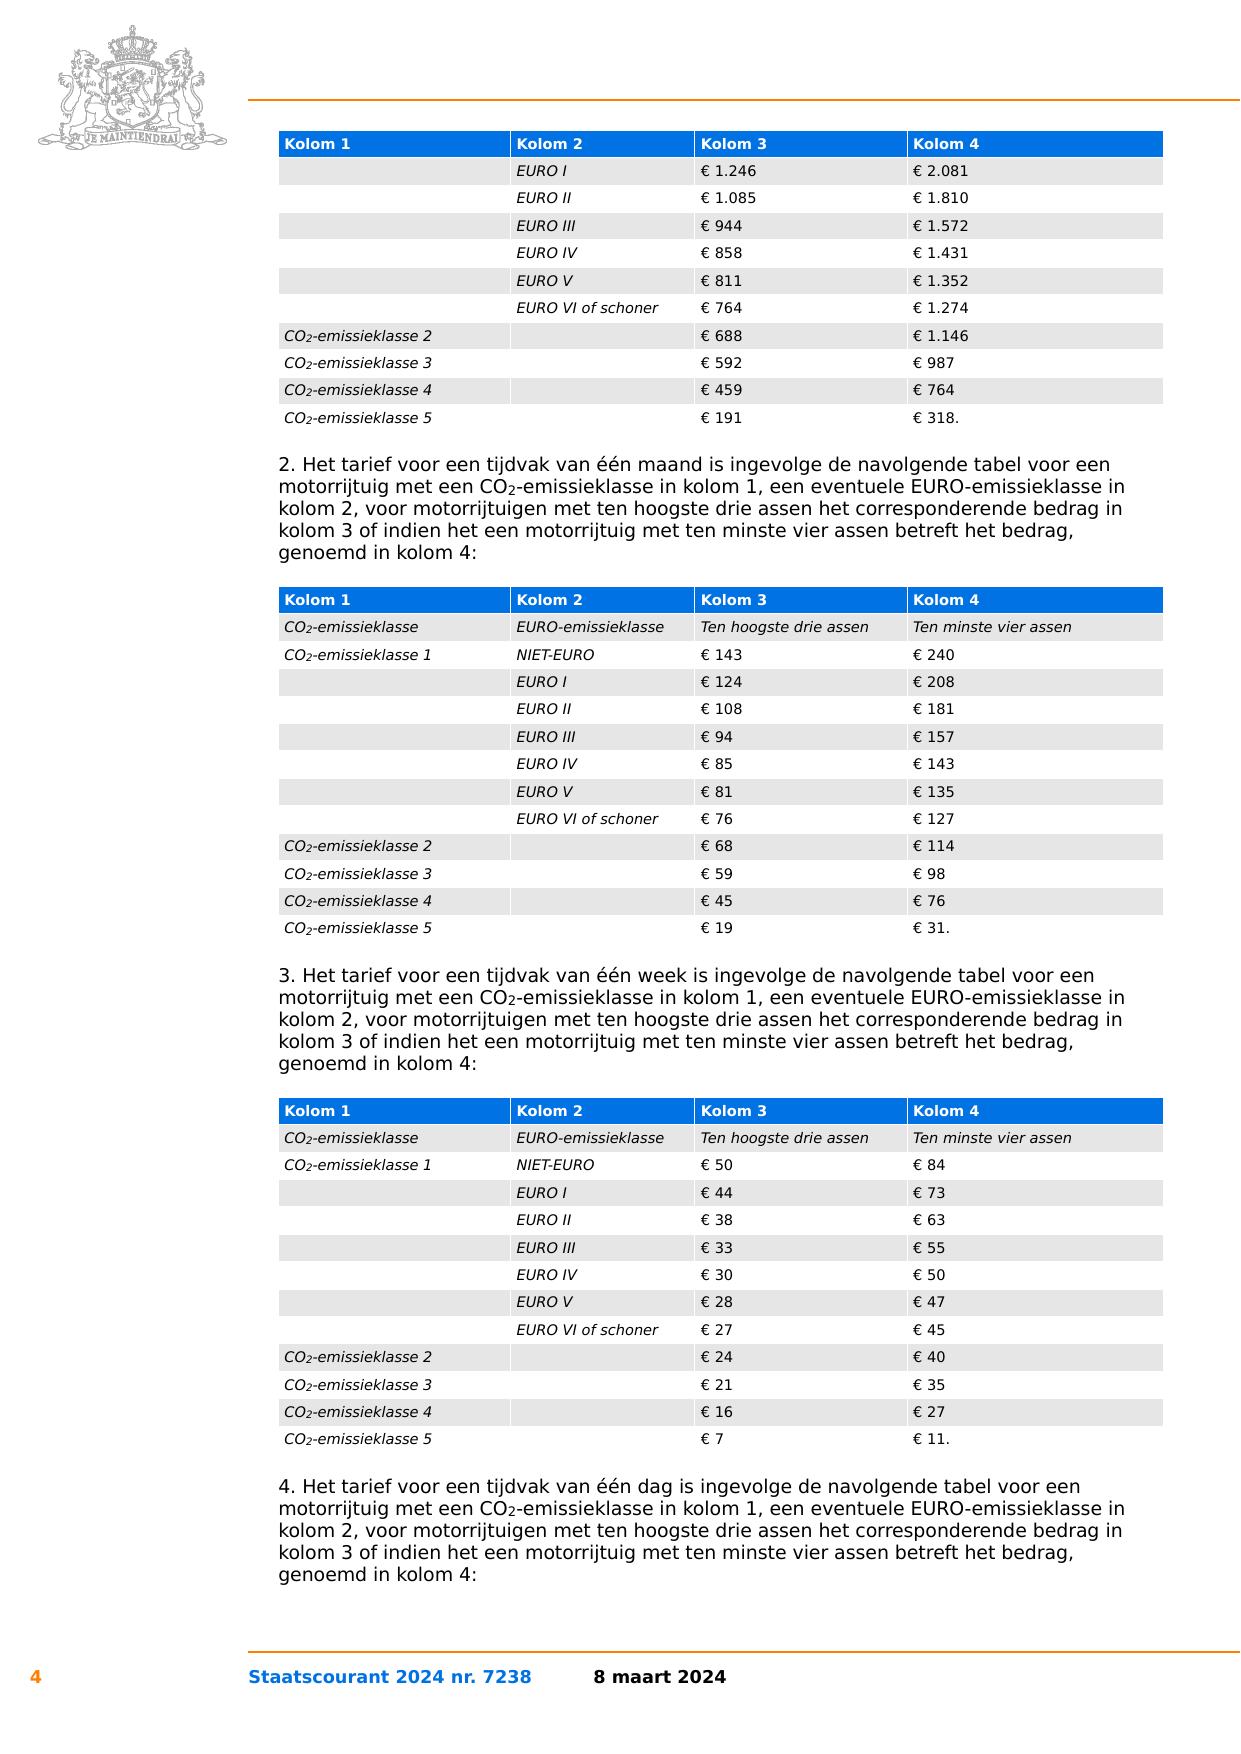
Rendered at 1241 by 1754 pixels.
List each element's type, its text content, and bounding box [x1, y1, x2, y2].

table_header Kolom 1 [279, 587, 510, 613]
table_cell EURO-emissieklasse [511, 1125, 694, 1152]
table_cell NIET-EURO [511, 642, 694, 668]
table_header Kolom 4 [908, 587, 1163, 613]
table_cell EURO IV [511, 241, 694, 267]
table_cell € 76 [695, 806, 907, 832]
table_cell CO2-emissieklasse 5 [279, 916, 510, 942]
picture [38, 25, 227, 150]
table_cell € 108 [695, 697, 907, 723]
table_cell € 592 [695, 350, 907, 376]
table_cell EURO VI of schoner [511, 295, 694, 322]
table_cell € 45 [695, 888, 907, 915]
table_cell EURO IV [511, 751, 694, 778]
table_cell [511, 378, 694, 404]
table_header Kolom 3 [695, 1098, 907, 1124]
table_cell EURO I [511, 669, 694, 696]
table_cell € 24 [695, 1344, 907, 1371]
table_cell [279, 697, 510, 723]
table_cell Ten minste vier assen [908, 614, 1163, 641]
table_cell CO2-emissieklasse 4 [279, 888, 510, 915]
table_cell € 44 [695, 1180, 907, 1206]
table_cell CO2-emissieklasse 2 [279, 1344, 510, 1371]
table_cell EURO III [511, 213, 694, 239]
table_cell € 1.146 [908, 323, 1163, 349]
table_cell [511, 916, 694, 942]
table_cell € 50 [908, 1262, 1163, 1288]
table_cell € 85 [695, 751, 907, 778]
table_cell € 31. [908, 916, 1163, 942]
table_cell CO2-emissieklasse 4 [279, 378, 510, 404]
table_cell [511, 1399, 694, 1426]
table_cell € 28 [695, 1290, 907, 1316]
table_cell € 459 [695, 378, 907, 404]
table_cell € 35 [908, 1372, 1163, 1398]
text 4. Het tarief voor een tijdvak van één dag is ingevolge de navolgende tabel voor een motorrijtuig met een CO2-emissieklasse in kolom 1, een eventuele EURO-emissieklasse in kolom 2, voor motorrijtuigen met ten hoogste drie assen het corresponderende bedrag in kolom 3 of indien het een motorrijtuig met ten minste vier assen betreft het bedrag, genoemd in kolom 4: [278, 1476, 1163, 1586]
table_cell [279, 295, 510, 322]
table_cell € 1.810 [908, 186, 1163, 212]
table_cell [279, 1262, 510, 1288]
table_cell EURO I [511, 158, 694, 185]
table_cell [279, 241, 510, 267]
table_cell € 76 [908, 888, 1163, 915]
table_cell € 45 [908, 1317, 1163, 1343]
table_cell CO2-emissieklasse 2 [279, 323, 510, 349]
table_cell EURO II [511, 697, 694, 723]
table_cell EURO I [511, 1180, 694, 1206]
table_cell [279, 1290, 510, 1316]
table_cell € 63 [908, 1208, 1163, 1234]
table_cell [511, 350, 694, 376]
table_cell € 1.246 [695, 158, 907, 185]
table_cell [279, 1180, 510, 1206]
table_cell € 81 [695, 779, 907, 805]
table_cell € 73 [908, 1180, 1163, 1206]
table_cell EURO VI of schoner [511, 806, 694, 832]
table_cell € 987 [908, 350, 1163, 376]
table_cell € 27 [908, 1399, 1163, 1426]
table_header Kolom 4 [908, 131, 1163, 157]
table_cell € 47 [908, 1290, 1163, 1316]
table_cell [279, 669, 510, 696]
table_cell [279, 779, 510, 805]
table_cell € 114 [908, 834, 1163, 860]
table_cell € 1.352 [908, 268, 1163, 294]
table_cell € 7 [695, 1427, 907, 1453]
table_cell CO2-emissieklasse 4 [279, 1399, 510, 1426]
table_cell [511, 1372, 694, 1398]
table_cell EURO VI of schoner [511, 1317, 694, 1343]
table_cell € 33 [695, 1235, 907, 1261]
table_header Kolom 2 [511, 131, 694, 157]
table_cell € 240 [908, 642, 1163, 668]
table_cell € 764 [695, 295, 907, 322]
table_cell € 19 [695, 916, 907, 942]
table_cell € 143 [695, 642, 907, 668]
table_cell € 59 [695, 861, 907, 887]
table_cell NIET-EURO [511, 1153, 694, 1179]
table_cell € 181 [908, 697, 1163, 723]
table_cell [511, 834, 694, 860]
table_cell € 1.431 [908, 241, 1163, 267]
table_header Kolom 1 [279, 1098, 510, 1124]
table_cell € 135 [908, 779, 1163, 805]
text 3. Het tarief voor een tijdvak van één week is ingevolge de navolgende tabel voor een motorrijtuig met een CO2-emissieklasse in kolom 1, een eventuele EURO-emissieklasse in kolom 2, voor motorrijtuigen met ten hoogste drie assen het corresponderende bedrag in kolom 3 of indien het een motorrijtuig met ten minste vier assen betreft het bedrag, genoemd in kolom 4: [278, 965, 1163, 1075]
table_header Kolom 2 [511, 1098, 694, 1124]
table_cell EURO III [511, 1235, 694, 1261]
table_cell CO2-emissieklasse 1 [279, 1153, 510, 1179]
table_cell CO2-emissieklasse 3 [279, 1372, 510, 1398]
table_header Kolom 3 [695, 131, 907, 157]
table_cell EURO V [511, 779, 694, 805]
table_header Kolom 3 [695, 587, 907, 613]
table_cell € 157 [908, 724, 1163, 750]
table_cell € 1.274 [908, 295, 1163, 322]
table_cell € 94 [695, 724, 907, 750]
table_cell CO2-emissieklasse 1 [279, 642, 510, 668]
table_cell [279, 186, 510, 212]
table_cell [279, 1317, 510, 1343]
table_cell [279, 1208, 510, 1234]
table_cell € 858 [695, 241, 907, 267]
table_cell € 1.572 [908, 213, 1163, 239]
table_cell [279, 213, 510, 239]
table_cell EURO II [511, 1208, 694, 1234]
table_cell € 55 [908, 1235, 1163, 1261]
table_cell € 143 [908, 751, 1163, 778]
table_cell € 2.081 [908, 158, 1163, 185]
table_cell Ten minste vier assen [908, 1125, 1163, 1152]
table_header Kolom 1 [279, 131, 510, 157]
table_cell CO2-emissieklasse 5 [279, 405, 510, 431]
table_cell € 50 [695, 1153, 907, 1179]
table_cell € 84 [908, 1153, 1163, 1179]
table_cell € 318. [908, 405, 1163, 431]
table_cell [279, 724, 510, 750]
table_cell CO2-emissieklasse [279, 1125, 510, 1152]
table_cell € 16 [695, 1399, 907, 1426]
table_cell Ten hoogste drie assen [695, 1125, 907, 1152]
table_cell CO2-emissieklasse 5 [279, 1427, 510, 1453]
table_cell [279, 806, 510, 832]
table_cell € 191 [695, 405, 907, 431]
table_cell € 98 [908, 861, 1163, 887]
table_cell [511, 1427, 694, 1453]
table_cell € 68 [695, 834, 907, 860]
table_cell € 764 [908, 378, 1163, 404]
table_cell € 208 [908, 669, 1163, 696]
table_cell CO2-emissieklasse 3 [279, 350, 510, 376]
table_cell EURO V [511, 268, 694, 294]
table_cell € 127 [908, 806, 1163, 832]
table_cell € 11. [908, 1427, 1163, 1453]
table_cell € 27 [695, 1317, 907, 1343]
table_cell [279, 158, 510, 185]
table_header Kolom 4 [908, 1098, 1163, 1124]
table_cell CO2-emissieklasse 3 [279, 861, 510, 887]
table_cell € 30 [695, 1262, 907, 1288]
table_cell € 1.085 [695, 186, 907, 212]
table_cell CO2-emissieklasse 2 [279, 834, 510, 860]
table_cell € 944 [695, 213, 907, 239]
table_cell [511, 405, 694, 431]
table_cell € 38 [695, 1208, 907, 1234]
table_cell EURO III [511, 724, 694, 750]
table_cell EURO IV [511, 1262, 694, 1288]
table_cell EURO II [511, 186, 694, 212]
table_cell € 40 [908, 1344, 1163, 1371]
table_cell [279, 268, 510, 294]
table_cell € 124 [695, 669, 907, 696]
table_cell EURO-emissieklasse [511, 614, 694, 641]
table_cell [279, 751, 510, 778]
table_cell € 688 [695, 323, 907, 349]
table_cell EURO V [511, 1290, 694, 1316]
table_cell [511, 888, 694, 915]
table_cell [511, 1344, 694, 1371]
table_cell € 811 [695, 268, 907, 294]
table_cell € 21 [695, 1372, 907, 1398]
table_cell [511, 323, 694, 349]
table_cell CO2-emissieklasse [279, 614, 510, 641]
table_cell [511, 861, 694, 887]
table_header Kolom 2 [511, 587, 694, 613]
table_cell [279, 1235, 510, 1261]
table_cell Ten hoogste drie assen [695, 614, 907, 641]
text 2. Het tarief voor een tijdvak van één maand is ingevolge de navolgende tabel voor een motorrijtuig met een CO2-emissieklasse in kolom 1, een eventuele EURO-emissieklasse in kolom 2, voor motorrijtuigen met ten hoogste drie assen het corresponderende bedrag in kolom 3 of indien het een motorrijtuig met ten minste vier assen betreft het bedrag, genoemd in kolom 4: [278, 454, 1163, 564]
